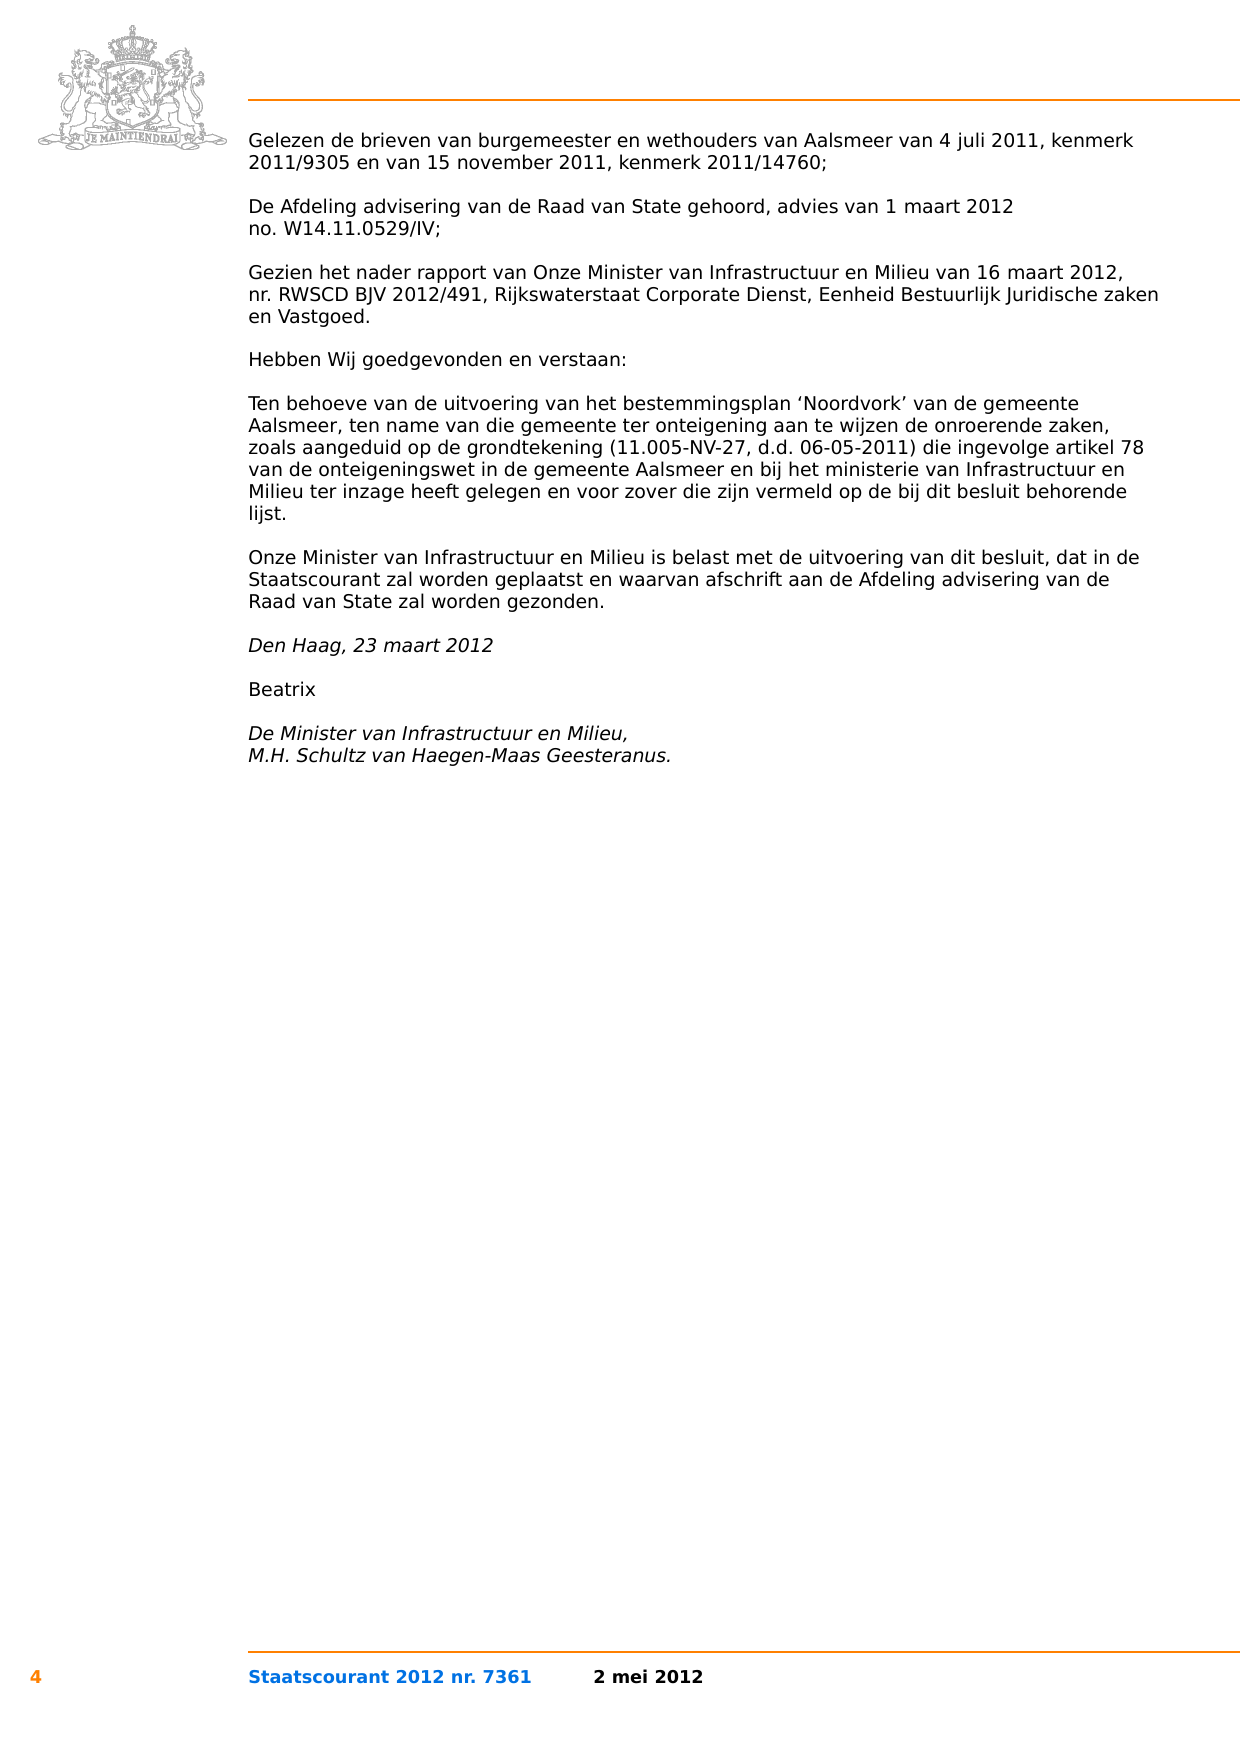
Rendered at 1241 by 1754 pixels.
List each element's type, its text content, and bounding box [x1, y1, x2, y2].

text Hebben Wij goedgevonden en verstaan: [248, 349, 1163, 371]
text Den Haag, 23 maart 2012 [248, 635, 1163, 657]
text De Afdeling advisering van de Raad van State gehoord, advies van 1 maart 2012 no. W14.11.0529/IV; [248, 196, 1163, 240]
text Onze Minister van Infrastructuur en Milieu is belast met de uitvoering van dit besluit, dat in de Staatscourant zal worden geplaatst en waarvan afschrift aan de Afdeling advisering van de Raad van State zal worden gezonden. [248, 547, 1163, 613]
text Gezien het nader rapport van Onze Minister van Infrastructuur en Milieu van 16 maart 2012, nr. RWSCD BJV 2012/491, Rijkswaterstaat Corporate Dienst, Eenheid Bestuurlijk Juridische zaken en Vastgoed. [248, 262, 1163, 327]
text Gelezen de brieven van burgemeester en wethouders van Aalsmeer van 4 juli 2011, kenmerk 2011/9305 en van 15 november 2011, kenmerk 2011/14760; [248, 130, 1163, 174]
text De Minister van Infrastructuur en Milieu, M.H. Schultz van Haegen-Maas Geesteranus. [248, 722, 1163, 766]
text Ten behoeve van de uitvoering van het bestemmingsplan ‘Noordvork’ van de gemeente Aalsmeer, ten name van die gemeente ter onteigening aan te wijzen de onroerende zaken, zoals aangeduid op de grondtekening (11.005-NV-27, d.d. 06-05-2011) die ingevolge artikel 78 van de onteigeningswet in de gemeente Aalsmeer en bij het ministerie van Infrastructuur en Milieu ter inzage heeft gelegen en voor zover die zijn vermeld op de bij dit besluit behorende lijst. [248, 393, 1163, 525]
text Beatrix [248, 679, 1163, 701]
picture [38, 25, 227, 150]
